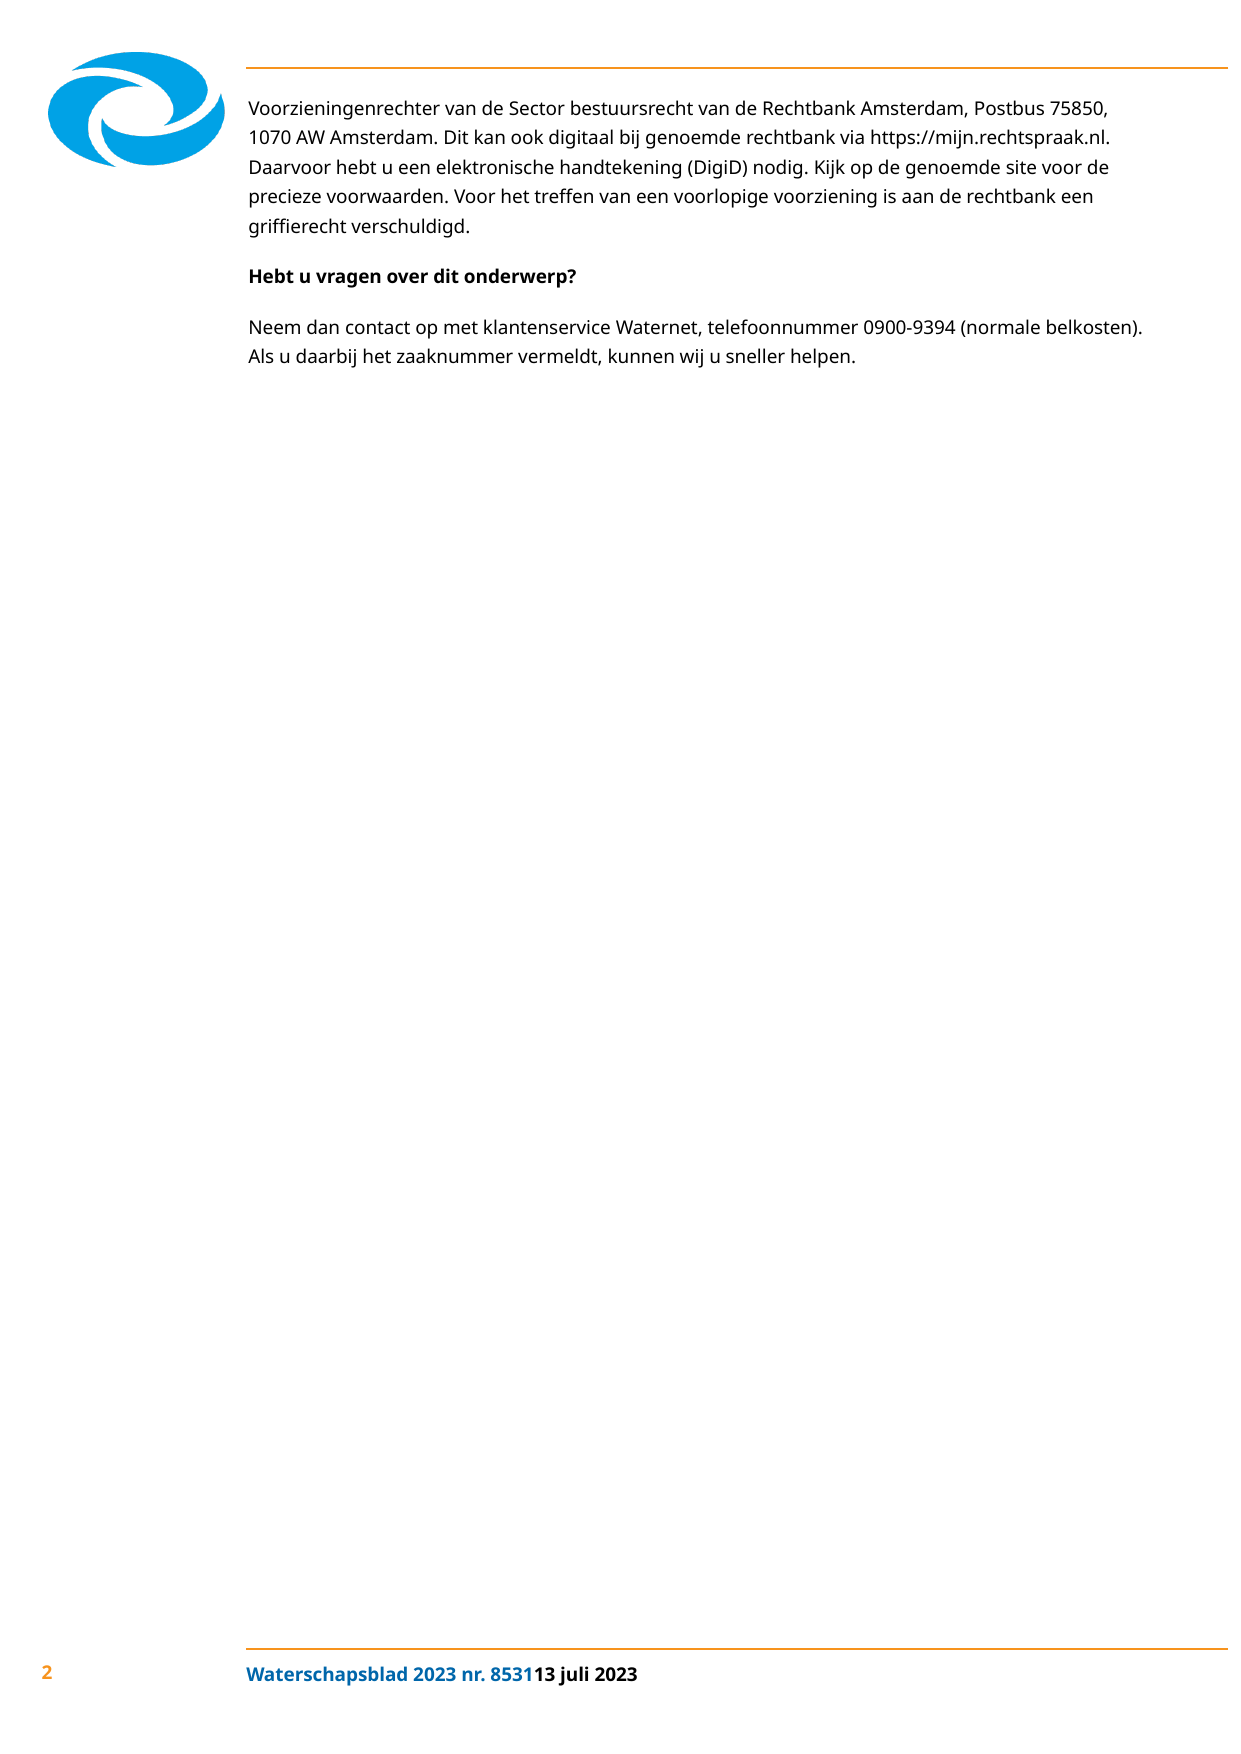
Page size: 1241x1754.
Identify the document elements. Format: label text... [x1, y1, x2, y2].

text Voorzieningenrechter van de Sector bestuursrecht van de Rechtbank Amsterdam, Postbus 75850, 1070 AW Amsterdam. Dit kan ook digitaal bij genoemde rechtbank via https://mijn.rechtspraak.nl. Daarvoor hebt u een elektronische handtekening (DigiD) nodig. Kijk op de genoemde site voor de precieze voorwaarden. Voor het treffen van een voorlopige voorziening is aan de rechtbank een griffierecht verschuldigd. [248, 95, 1152, 239]
picture [41, 47, 231, 172]
text Neem dan contact op met klantenservice Waternet, telefoonnummer 0900-9394 (normale belkosten). Als u daarbij het zaaknummer vermeldt, kunnen wij u sneller helpen. [248, 314, 1152, 369]
text Hebt u vragen over dit onderwerp? [248, 263, 1152, 289]
